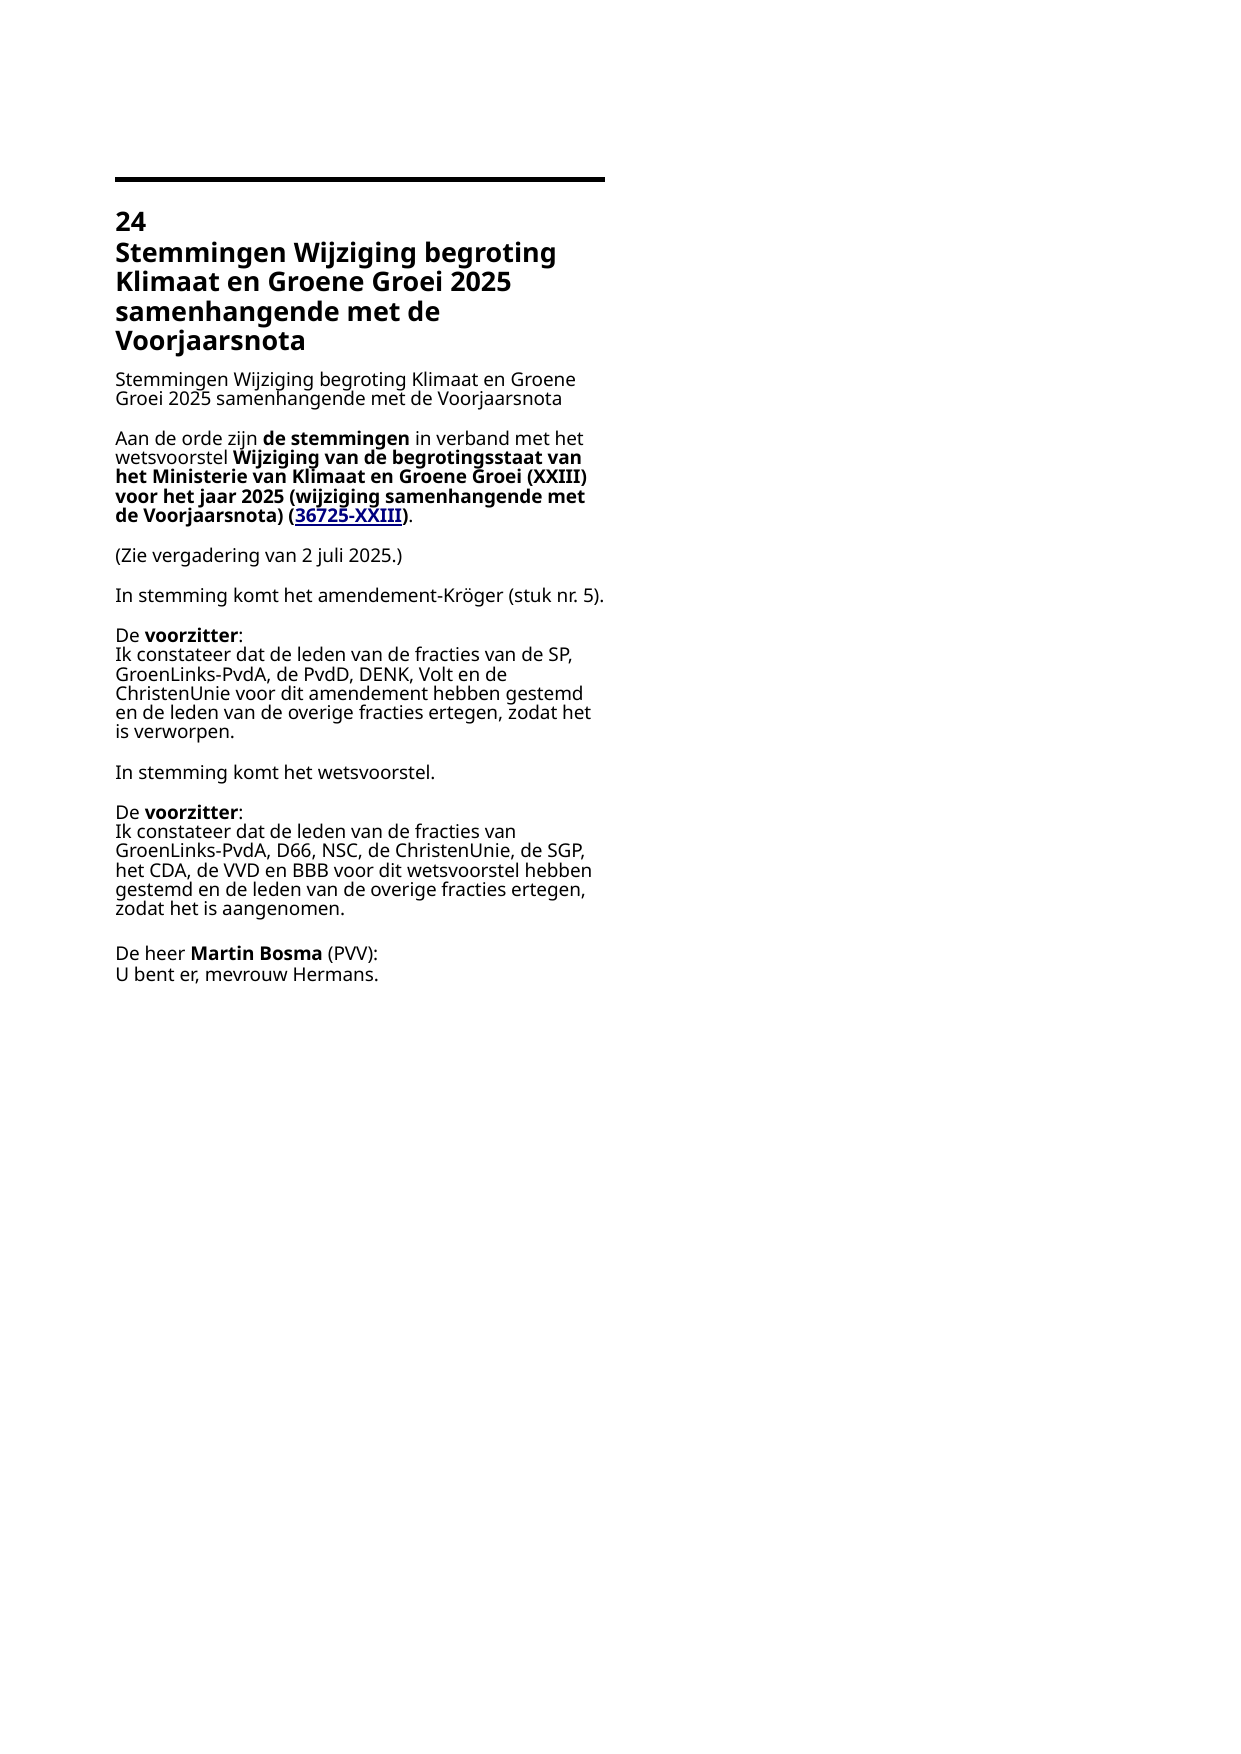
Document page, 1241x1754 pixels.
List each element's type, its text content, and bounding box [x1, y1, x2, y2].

text Ik constateer dat de leden van de fracties van de SP, GroenLinks-PvdA, de PvdD, DENK, Volt en de ChristenUnie voor dit amendement hebben gestemd en de leden van de overige fracties ertegen, zodat het is verworpen. [115, 646, 605, 743]
text 24 [115, 203, 605, 239]
text U bent er, mevrouw Hermans. [115, 966, 605, 985]
text (Zie vergadering van 2 juli 2025.) [115, 547, 605, 566]
text De heer Martin Bosma (PVV): [115, 940, 605, 966]
text Stemmingen Wijziging begroting Klimaat en Groene Groei 2025 samenhangende met de Voorjaarsnota [115, 371, 605, 409]
text In stemming komt het wetsvoorstel. [115, 764, 605, 783]
text De voorzitter: [115, 627, 605, 646]
text Stemmingen Wijziging begroting Klimaat en Groene Groei 2025 samenhangende met de Voorjaarsnota [115, 239, 605, 371]
text In stemming komt het amendement-Kröger (stuk nr. 5). [115, 587, 605, 606]
text De voorzitter: [115, 804, 605, 823]
text Ik constateer dat de leden van de fracties van GroenLinks-PvdA, D66, NSC, de ChristenUnie, de SGP, het CDA, de VVD en BBB voor dit wetsvoorstel hebben gestemd en de leden van de overige fracties ertegen, zodat het is aangenomen. [115, 823, 605, 919]
text Aan de orde zijn de stemmingen in verband met het wetsvoorstel Wijziging van de begrotingsstaat van het Ministerie van Klimaat en Groene Groei (XXIII) voor het jaar 2025 (wijziging samenhangende met de Voorjaarsnota) (36725-XXIII). [115, 430, 605, 526]
